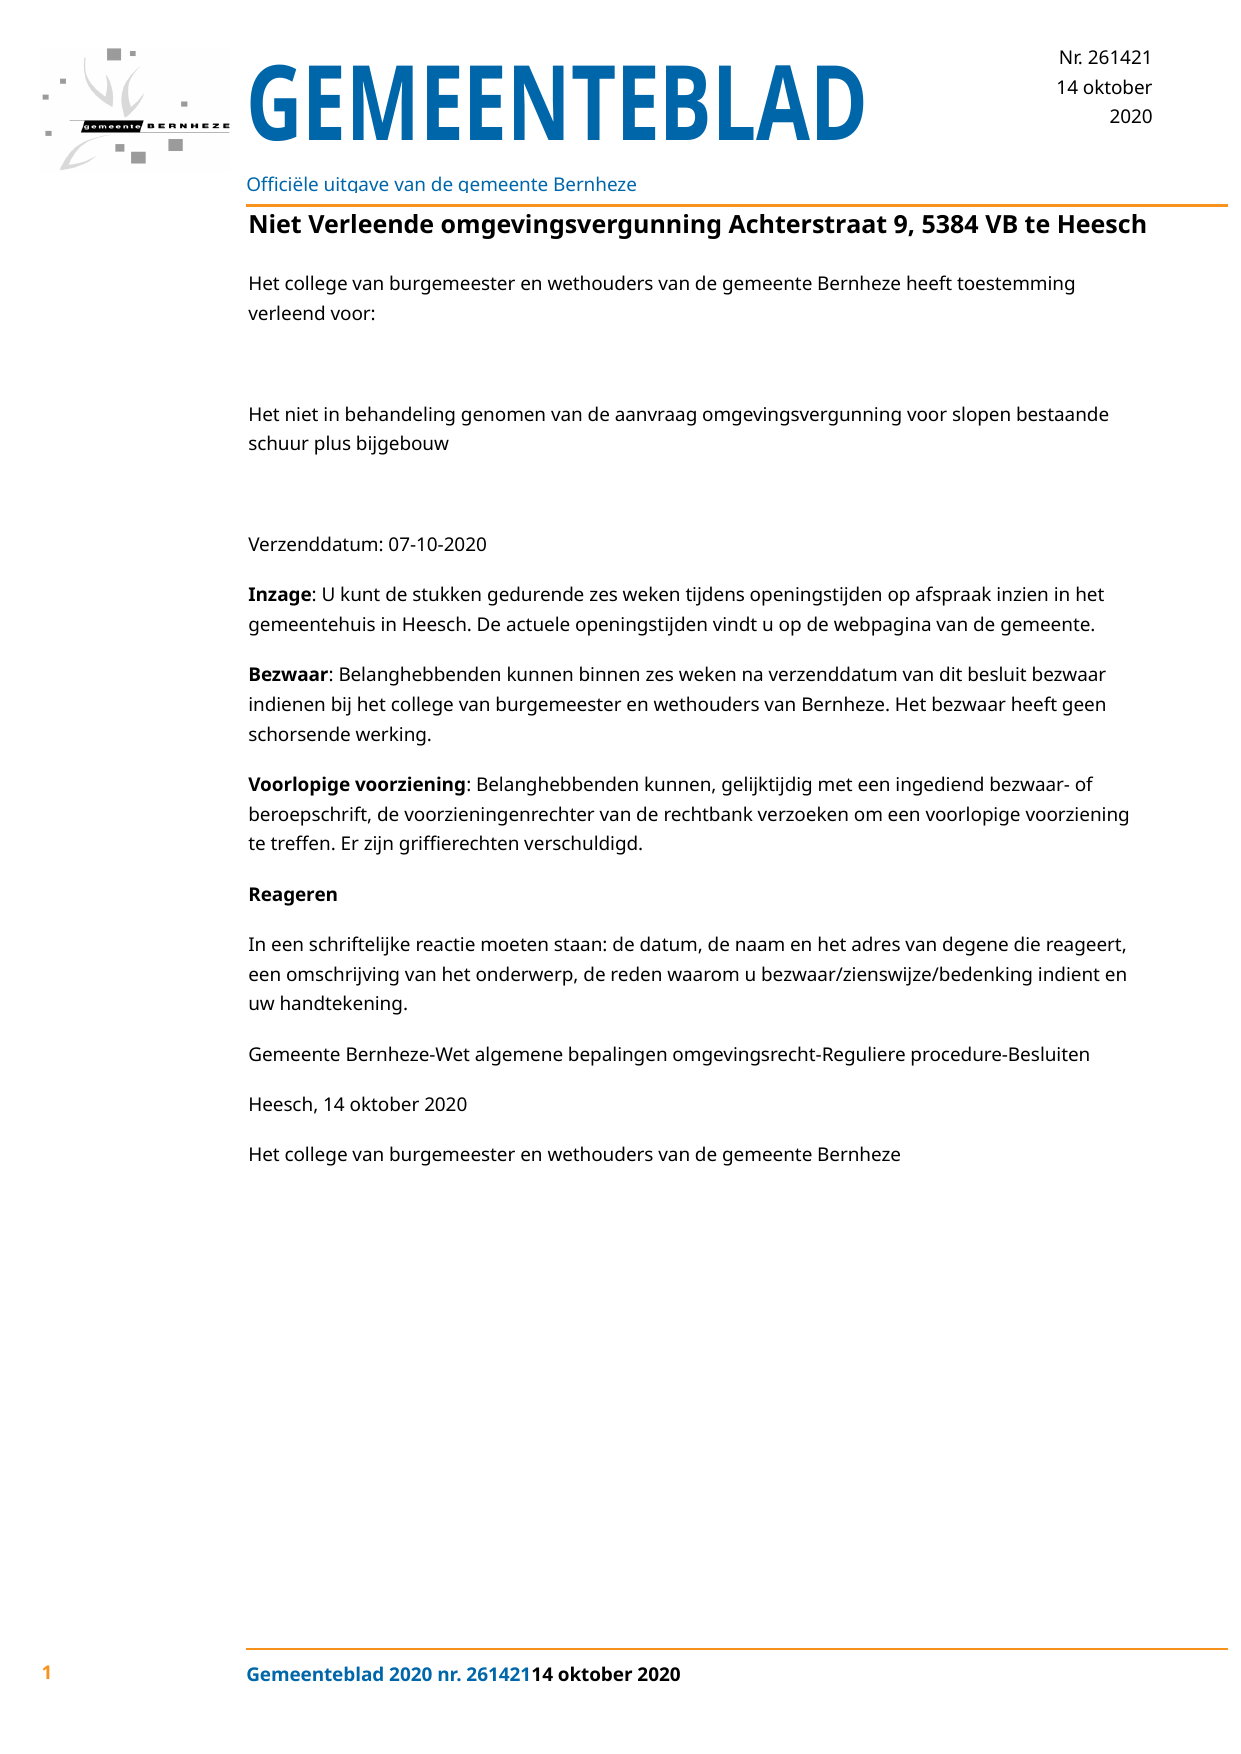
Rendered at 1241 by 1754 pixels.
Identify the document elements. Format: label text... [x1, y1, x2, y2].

text Verzenddatum: 07-10-2020 [248, 531, 1152, 557]
text In een schriftelijke reactie moeten staan: de datum, de naam en het adres van degene die reageert, een omschrijving van het onderwerp, de reden waarom u bezwaar/zienswijze/bedenking indient en uw handtekening. [248, 931, 1152, 1016]
text Voorlopige voorziening: Belanghebbenden kunnen, gelijktijdig met een ingediend bezwaar- of beroepschrift, de voorzieningenrechter van de rechtbank verzoeken om een voorlopige voorziening te treffen. Er zijn griffierechten verschuldigd. [248, 771, 1152, 856]
text Het niet in behandeling genomen van de aanvraag omgevingsvergunning voor slopen bestaande schuur plus bijgebouw [248, 401, 1152, 456]
text Reageren [248, 881, 1152, 906]
text Bezwaar: Belanghebbenden kunnen binnen zes weken na verzenddatum van dit besluit bezwaar indienen bij het college van burgemeester en wethouders van Bernheze. Het bezwaar heeft geen schorsende werking. [248, 662, 1152, 746]
text Inzage: U kunt de stukken gedurende zes weken tijdens openingstijden op afspraak inzien in het gemeentehuis in Heesch. De actuele openingstijden vindt u op de webpagina van de gemeente. [248, 582, 1152, 637]
text Niet Verleende omgevingsvergunning Achterstraat 9, 5384 VB te Heesch [248, 207, 1152, 241]
text Het college van burgemeester en wethouders van de gemeente Bernheze heeft toestemming verleend voor: [248, 270, 1152, 326]
picture [41, 47, 231, 172]
text Het college van burgemeester en wethouders van de gemeente Bernheze [248, 1142, 1152, 1167]
text Heesch, 14 oktober 2020 [248, 1091, 1152, 1117]
text Gemeente Bernheze-Wet algemene bepalingen omgevingsrecht-Reguliere procedure-Besluiten [248, 1041, 1152, 1066]
